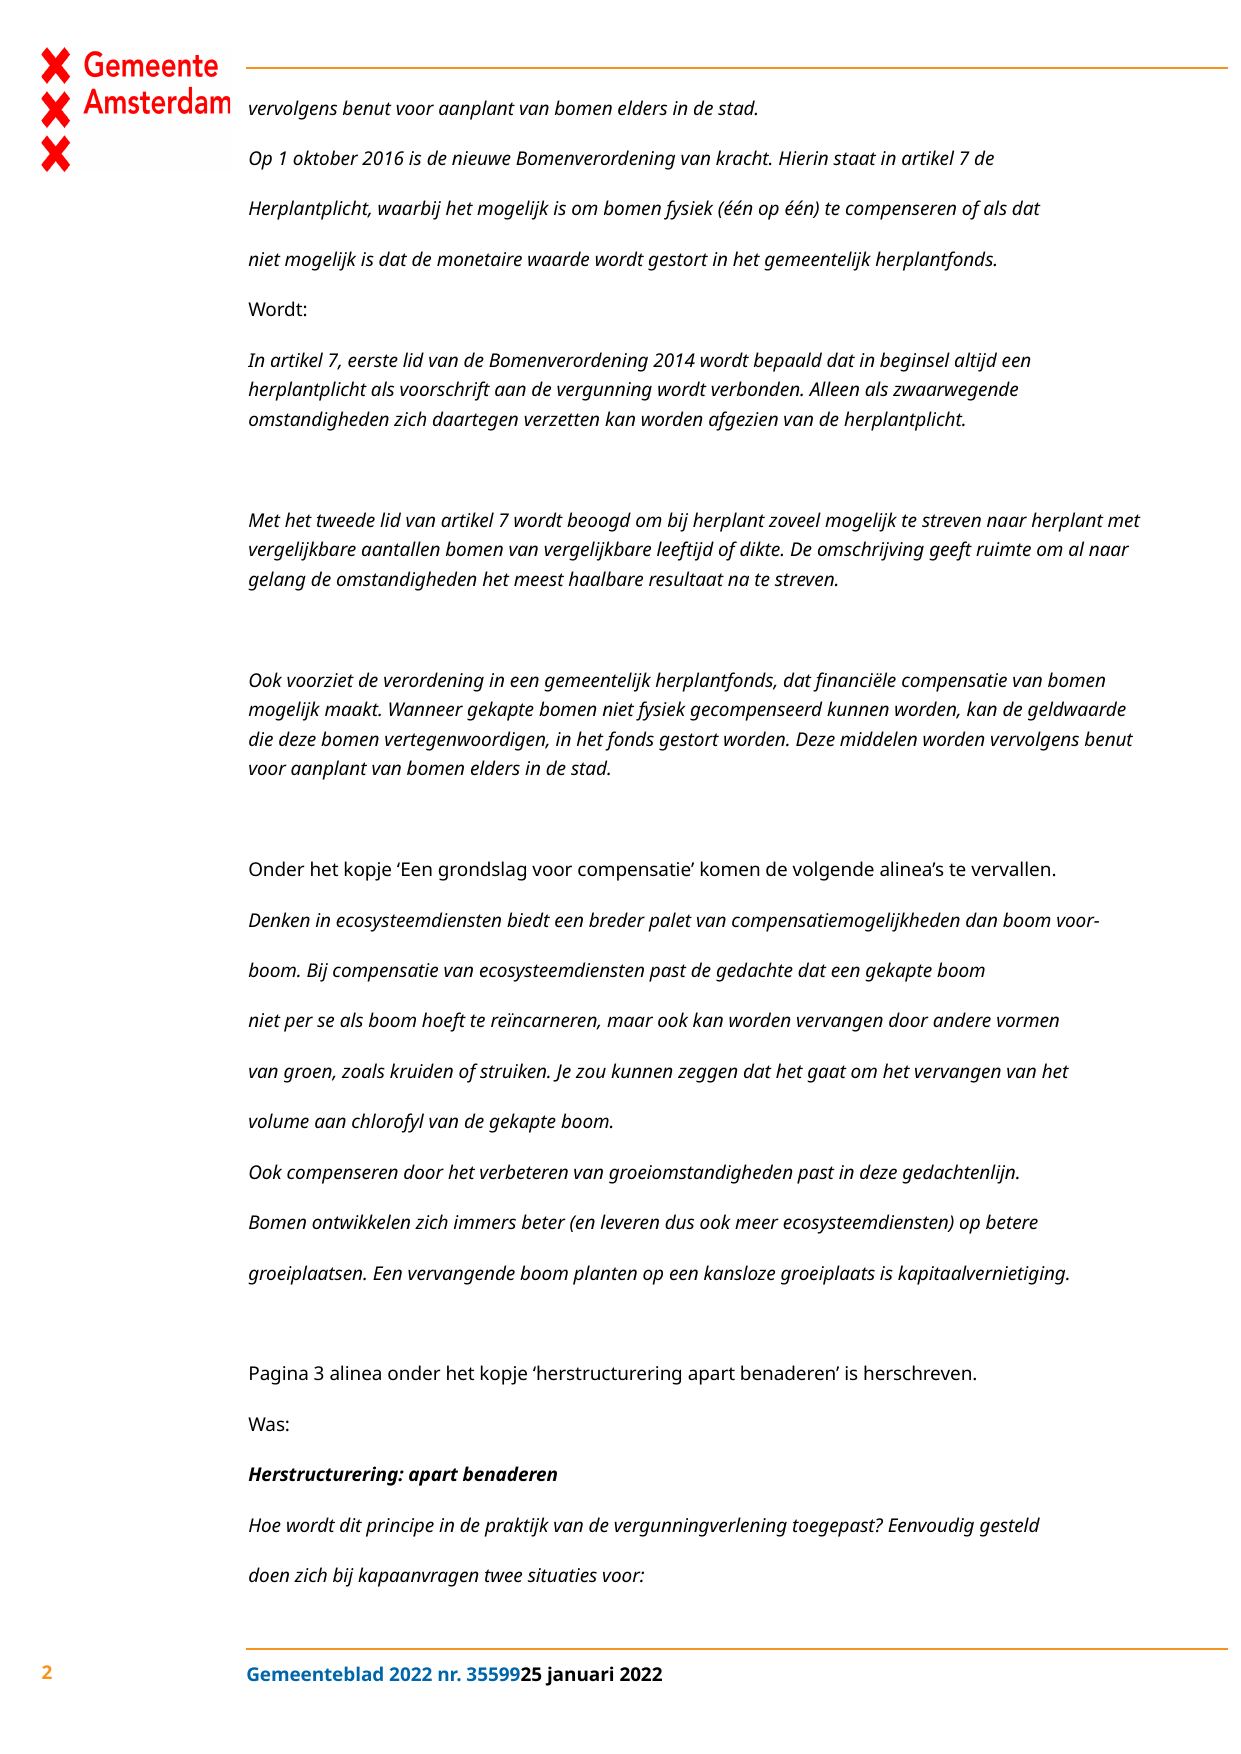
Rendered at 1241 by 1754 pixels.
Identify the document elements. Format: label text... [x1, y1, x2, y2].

text Bomen ontwikkelen zich immers beter (en leveren dus ook meer ecosysteemdiensten) op betere [248, 1209, 1152, 1235]
text Denken in ecosysteemdiensten biedt een breder palet van compensatiemogelijkheden dan boom voor- [248, 907, 1152, 933]
text niet per se als boom hoeft te reïncarneren, maar ook kan worden vervangen door andere vormen [248, 1008, 1152, 1033]
text Was: [248, 1411, 1152, 1437]
text groeiplaatsen. Een vervangende boom planten op een kansloze groeiplaats is kapitaalvernietiging. [248, 1260, 1152, 1286]
text Herstructurering: apart benaderen [248, 1461, 1152, 1487]
picture [41, 47, 231, 172]
text Wordt: [248, 296, 1152, 322]
text In artikel 7, eerste lid van de Bomenverordening 2014 wordt bepaald dat in beginsel altijd een herplantplicht als voorschrift aan de vergunning wordt verbonden. Alleen als zwaarwegende omstandigheden zich daartegen verzetten kan worden afgezien van de herplantplicht. [248, 347, 1152, 432]
text doen zich bij kapaanvragen twee situaties voor: [248, 1562, 1152, 1588]
text Ook compenseren door het verbeteren van groeiomstandigheden past in deze gedachtenlijn. [248, 1159, 1152, 1185]
text vervolgens benut voor aanplant van bomen elders in de stad. [248, 95, 1152, 121]
text Hoe wordt dit principe in de praktijk van de vergunningverlening toegepast? Eenvoudig gesteld [248, 1512, 1152, 1538]
text Herplantplicht, waarbij het mogelijk is om bomen fysiek (één op één) te compenseren of als dat [248, 196, 1152, 221]
text Op 1 oktober 2016 is de nieuwe Bomenverordening van kracht. Hierin staat in artikel 7 de [248, 145, 1152, 171]
text boom. Bij compensatie van ecosysteemdiensten past de gedachte dat een gekapte boom [248, 957, 1152, 983]
text van groen, zoals kruiden of struiken. Je zou kunnen zeggen dat het gaat om het vervangen van het [248, 1058, 1152, 1084]
text Ook voorziet de verordening in een gemeentelijk herplantfonds, dat financiële compensatie van bomen mogelijk maakt. Wanneer gekapte bomen niet fysiek gecompenseerd kunnen worden, kan de geldwaarde die deze bomen vertegenwoordigen, in het fonds gestort worden. Deze middelen worden vervolgens benut voor aanplant van bomen elders in de stad. [248, 667, 1152, 781]
text Onder het kopje ‘Een grondslag voor compensatie’ komen de volgende alinea’s te vervallen. [248, 856, 1152, 882]
text volume aan chlorofyl van de gekapte boom. [248, 1108, 1152, 1134]
text Pagina 3 alinea onder het kopje ‘herstructurering apart benaderen’ is herschreven. [248, 1361, 1152, 1386]
text Met het tweede lid van artikel 7 wordt beoogd om bij herplant zoveel mogelijk te streven naar herplant met vergelijkbare aantallen bomen van vergelijkbare leeftijd of dikte. De omschrijving geeft ruimte om al naar gelang de omstandigheden het meest haalbare resultaat na te streven. [248, 507, 1152, 592]
text niet mogelijk is dat de monetaire waarde wordt gestort in het gemeentelijk herplantfonds. [248, 246, 1152, 272]
